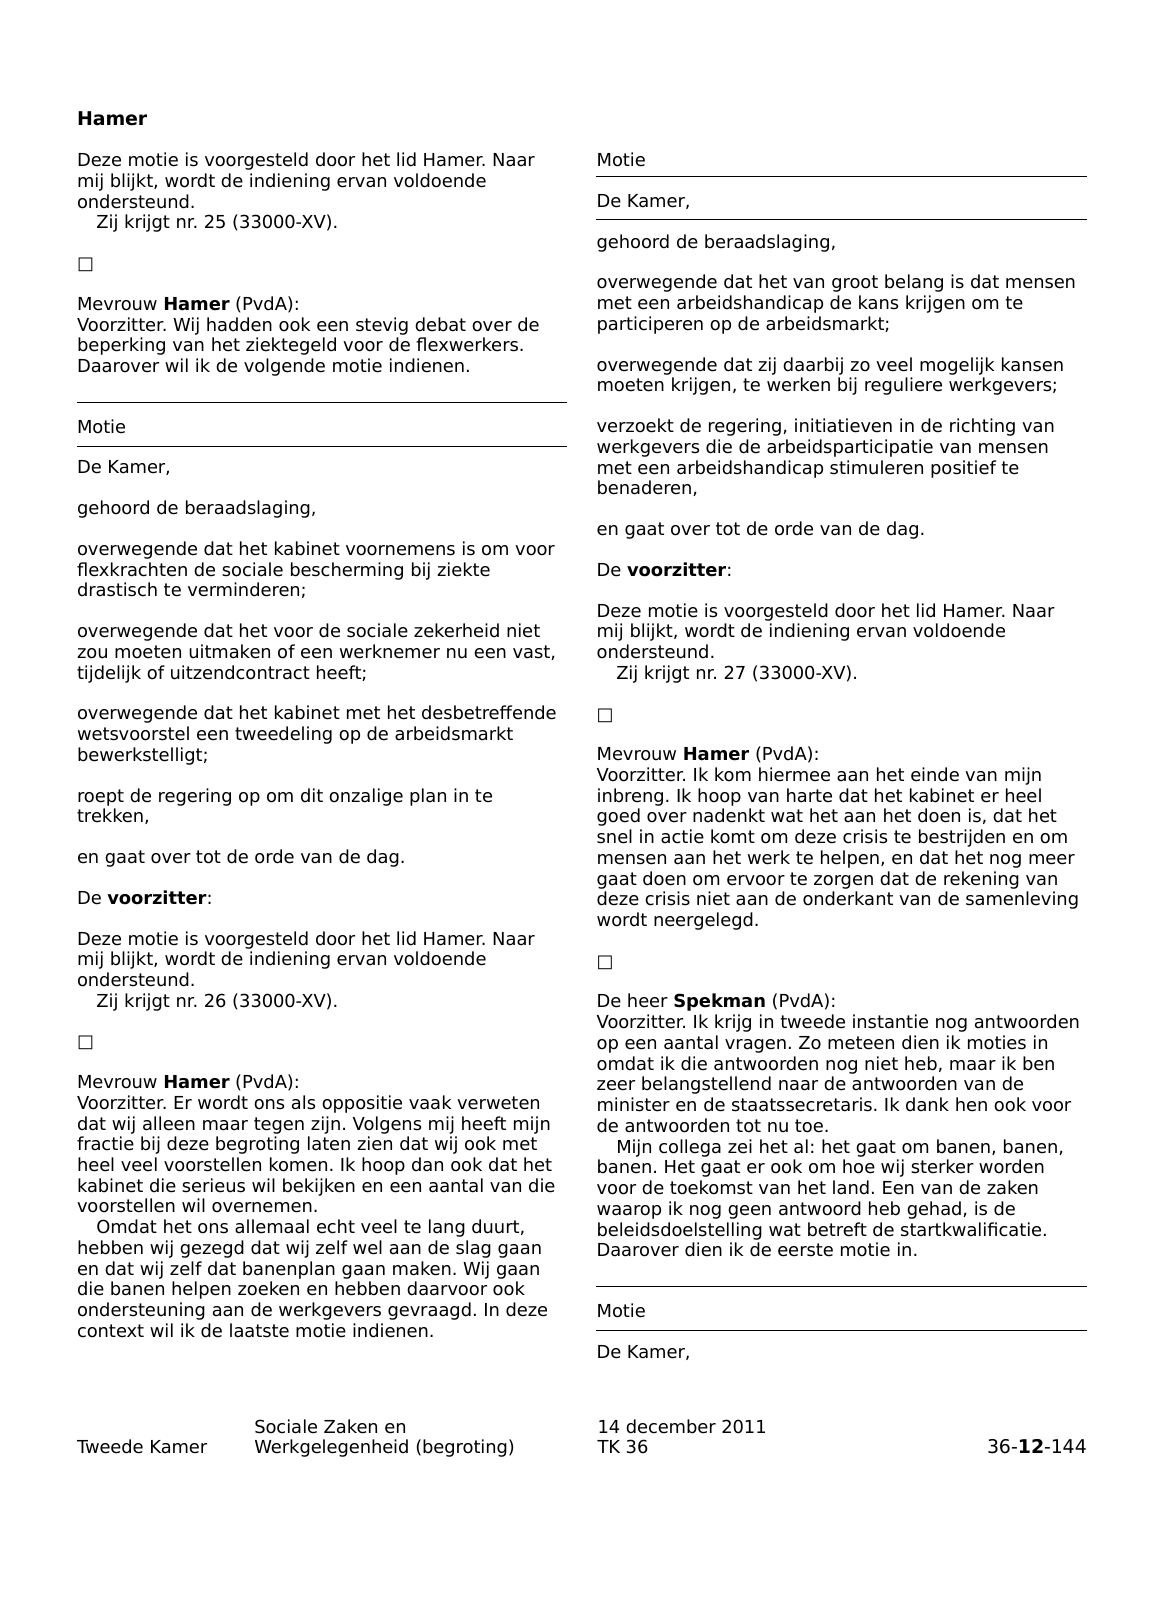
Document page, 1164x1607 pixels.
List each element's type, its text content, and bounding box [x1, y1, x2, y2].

text Mevrouw Hamer (PvdA): [596, 744, 1087, 765]
text Deze motie is voorgesteld door het lid Hamer. Naar mij blijkt, wordt de indiening ervan voldoende ondersteund. [77, 928, 567, 991]
text De heer Spekman (PvdA): [596, 991, 1087, 1012]
text □ [596, 703, 1087, 724]
text verzoekt de regering, initiatieven in de richting van werkgevers die de arbeidsparticipatie van mensen met een arbeidshandicap stimuleren positief te benaderen, [596, 416, 1087, 499]
text De voorzitter: [596, 560, 1087, 580]
text gehoord de beraadslaging, [596, 232, 1087, 252]
text en gaat over tot de orde van de dag. [596, 519, 1087, 540]
text Motie [596, 150, 1087, 171]
text overwegende dat het voor de sociale zekerheid niet zou moeten uitmaken of een werknemer nu een vast, tijdelijk of uitzendcontract heeft; [77, 621, 567, 683]
text en gaat over tot de orde van de dag. [77, 847, 567, 868]
text gehoord de beraadslaging, [77, 498, 567, 519]
text De voorzitter: [77, 888, 567, 908]
text Deze motie is voorgesteld door het lid Hamer. Naar mij blijkt, wordt de indiening ervan voldoende ondersteund. [77, 150, 567, 212]
text Voorzitter. Ik kom hiermee aan het einde van mijn inbreng. Ik hoop van harte dat het kabinet er heel goed over nadenkt wat het aan het doen is, dat het snel in actie komt om deze crisis te bestrijden en om mensen aan het werk te helpen, en dat het nog meer gaat doen om ervoor te zorgen dat de rekening van deze crisis niet aan de onderkant van de samenleving wordt neergelegd. [596, 765, 1087, 931]
text roept de regering op om dit onzalige plan in te trekken, [77, 785, 567, 827]
text Zij krijgt nr. 26 (33000-XV). [77, 991, 567, 1011]
text Voorzitter. Er wordt ons als oppositie vaak verweten dat wij alleen maar tegen zijn. Volgens mij heeft mijn fractie bij deze begroting laten zien dat wij ook met heel veel voorstellen komen. Ik hoop dan ook dat het kabinet die serieus wil bekijken en een aantal van die voorstellen wil overnemen. [77, 1093, 567, 1217]
text □ [77, 253, 567, 274]
text overwegende dat zij daarbij zo veel mogelijk kansen moeten krijgen, te werken bij reguliere werkgevers; [596, 354, 1087, 396]
text Mevrouw Hamer (PvdA): [77, 294, 567, 314]
text Voorzitter. Ik krijg in tweede instantie nog antwoorden op een aantal vragen. Zo meteen dien ik moties in omdat ik die antwoorden nog niet heb, maar ik ben zeer belangstellend naar de antwoorden van de minister en de staatssecretaris. Ik dank hen ook voor de antwoorden tot nu toe. [596, 1012, 1087, 1136]
text overwegende dat het van groot belang is dat mensen met een arbeidshandicap de kans krijgen om te participeren op de arbeidsmarkt; [596, 272, 1087, 334]
text De Kamer, [77, 457, 567, 478]
text overwegende dat het kabinet met het desbetreffende wetsvoorstel een tweedeling op de arbeidsmarkt bewerkstelligt; [77, 703, 567, 765]
text Motie [596, 1301, 1087, 1321]
text Omdat het ons allemaal echt veel te lang duurt, hebben wij gezegd dat wij zelf wel aan de slag gaan en dat wij zelf dat banenplan gaan maken. Wij gaan die banen helpen zoeken en hebben daarvoor ook ondersteuning aan de werkgevers gevraagd. In deze context wil ik de laatste motie indienen. [77, 1217, 567, 1341]
text Voorzitter. Wij hadden ook een stevig debat over de beperking van het ziektegeld voor de flexwerkers. Daarover wil ik de volgende motie indienen. [77, 314, 567, 377]
text □ [596, 951, 1087, 971]
text □ [77, 1031, 567, 1052]
text De Kamer, [596, 1341, 1087, 1362]
text overwegende dat het kabinet voornemens is om voor flexkrachten de sociale bescherming bij ziekte drastisch te verminderen; [77, 539, 567, 601]
text Zij krijgt nr. 25 (33000-XV). [77, 212, 567, 233]
text De Kamer, [596, 191, 1087, 212]
text Mijn collega zei het al: het gaat om banen, banen, banen. Het gaat er ook om hoe wij sterker worden voor de toekomst van het land. Een van de zaken waarop ik nog geen antwoord heb gehad, is de beleidsdoelstelling wat betreft de startkwalificatie. Daarover dien ik de eerste motie in. [596, 1136, 1087, 1261]
text Zij krijgt nr. 27 (33000-XV). [596, 663, 1087, 683]
text Mevrouw Hamer (PvdA): [77, 1072, 567, 1093]
text Deze motie is voorgesteld door het lid Hamer. Naar mij blijkt, wordt de indiening ervan voldoende ondersteund. [596, 600, 1087, 663]
text Motie [77, 417, 567, 437]
